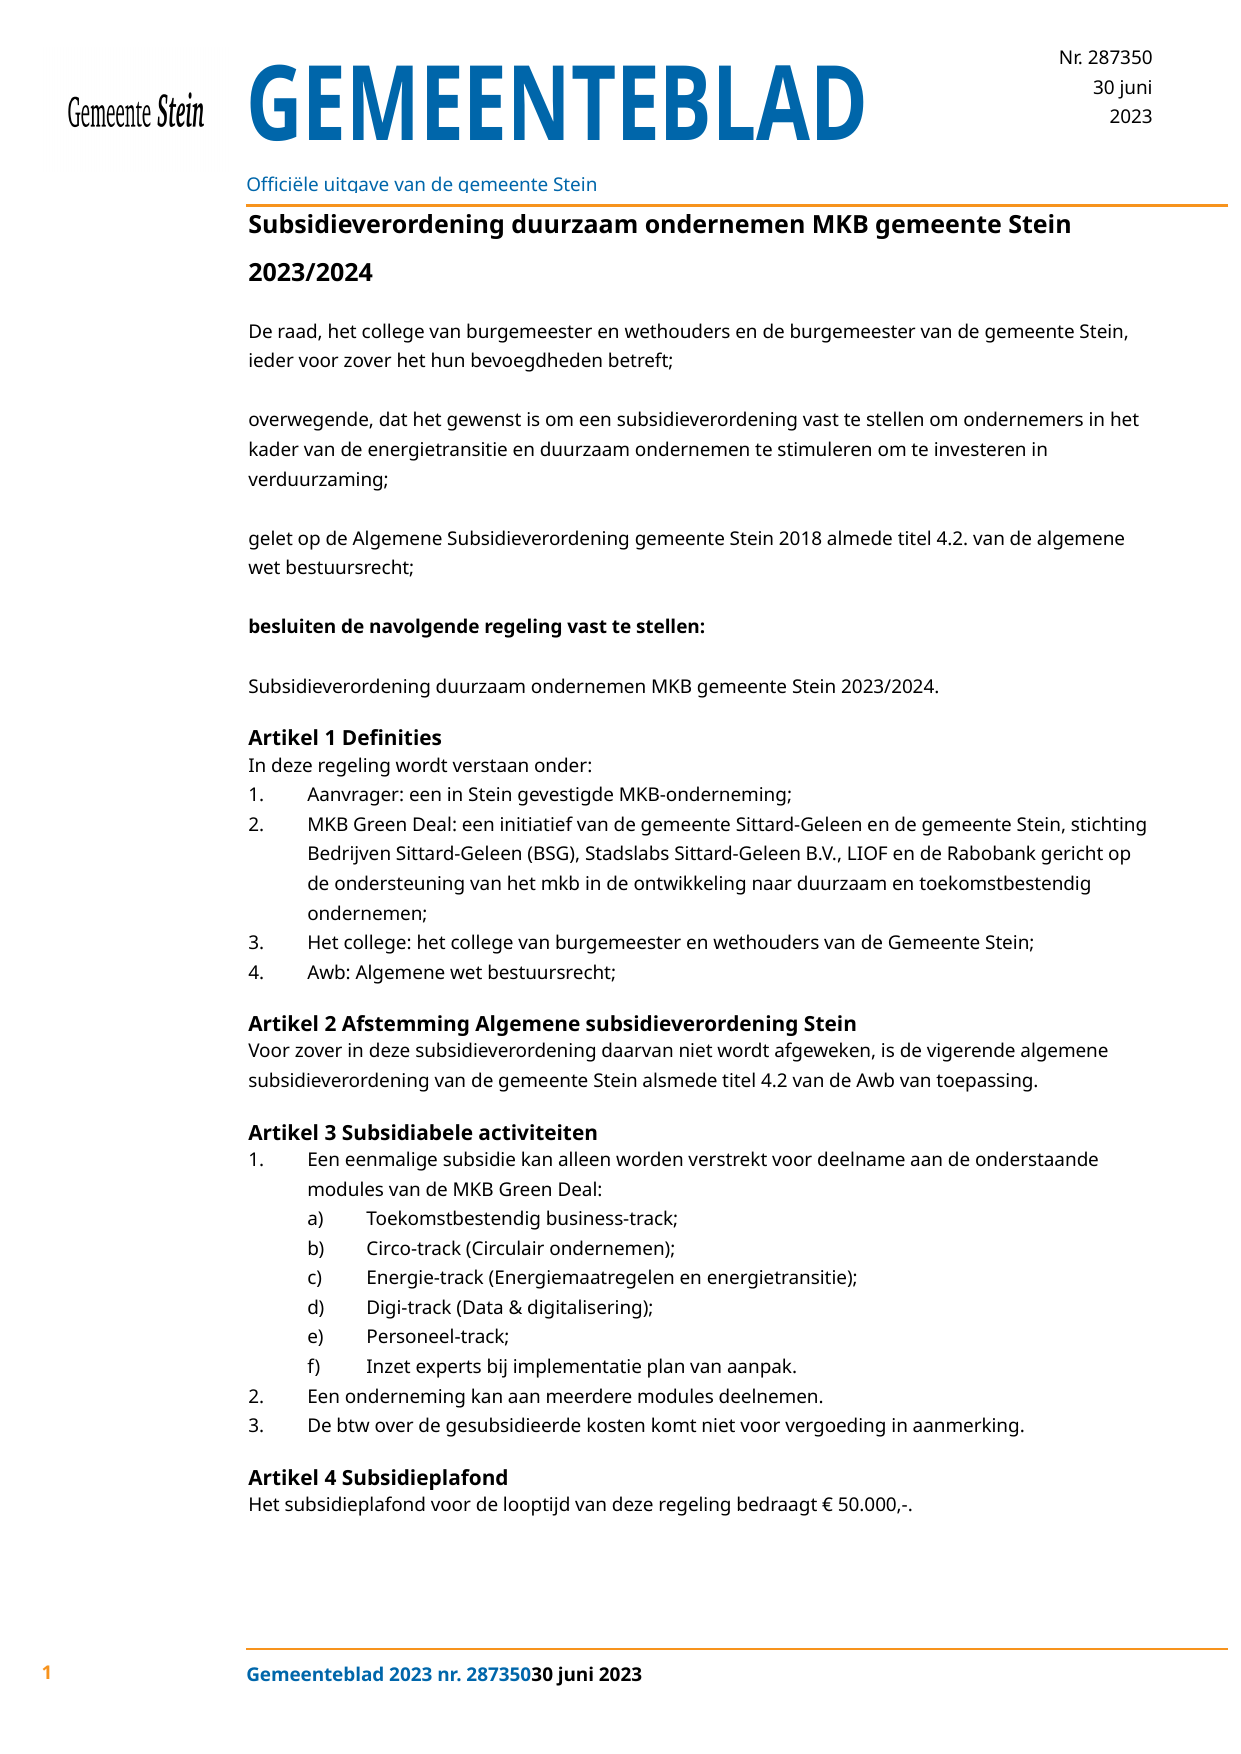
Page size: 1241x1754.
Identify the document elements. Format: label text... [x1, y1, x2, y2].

text gelet op de Algemene Subsidieverordening gemeente Stein 2018 almede titel 4.2. van de algemene wet bestuursrecht; [248, 525, 1152, 580]
list Awb: Algemene wet bestuursrecht; [248, 959, 1152, 984]
list Inzet experts bij implementatie plan van aanpak. [307, 1353, 1152, 1379]
text overwegende, dat het gewenst is om een subsidieverordening vast te stellen om ondernemers in het kader van de energietransitie en duurzaam ondernemen te stimuleren om te investeren in verduurzaming; [248, 407, 1152, 492]
list MKB Green Deal: een initiatief van de gemeente Sittard-Geleen en de gemeente Stein, stichting Bedrijven Sittard-Geleen (BSG), Stadslabs Sittard-Geleen B.V., LIOF en de Rabobank gericht op de ondersteuning van het mkb in de ontwikkeling naar duurzaam en toekomstbestendig ondernemen; [248, 811, 1152, 925]
text Subsidieverordening duurzaam ondernemen MKB gemeente Stein 2023/2024. [248, 673, 1152, 699]
list Een eenmalige subsidie kan alleen worden verstrekt voor deelname aan de onderstaande modules van de MKB Green Deal: [248, 1146, 1152, 1201]
list Energie-track (Energiemaatregelen en energietransitie); [307, 1264, 1152, 1290]
list De btw over de gesubsidieerde kosten komt niet voor vergoeding in aanmerking. [248, 1412, 1152, 1438]
text Voor zover in deze subsidieverordening daarvan niet wordt afgeweken, is de vigerende algemene subsidieverordening van de gemeente Stein alsmede titel 4.2 van de Awb van toepassing. [248, 1038, 1152, 1093]
list Het college: het college van burgemeester en wethouders van de Gemeente Stein; [248, 929, 1152, 955]
list Een onderneming kan aan meerdere modules deelnemen. [248, 1383, 1152, 1408]
picture [41, 47, 231, 172]
list Circo-track (Circulair ondernemen); [307, 1235, 1152, 1261]
list Personeel-track; [307, 1324, 1152, 1349]
list Digi-track (Data & digitalisering); [307, 1294, 1152, 1320]
text besluiten de navolgende regeling vast te stellen: [248, 614, 1152, 639]
text Subsidieverordening duurzaam ondernemen MKB gemeente Stein 2023/2024 [248, 207, 1152, 288]
list Toekomstbestendig business-track; [307, 1205, 1152, 1231]
text Artikel 1 Definities [248, 723, 1152, 752]
text Artikel 2 Afstemming Algemene subsidieverordening Stein [248, 1009, 1152, 1038]
text De raad, het college van burgemeester en wethouders en de burgemeester van de gemeente Stein, ieder voor zover het hun bevoegdheden betreft; [248, 318, 1152, 373]
list Aanvrager: een in Stein gevestigde MKB-onderneming; [248, 781, 1152, 807]
text Het subsidieplafond voor de looptijd van deze regeling bedraagt € 50.000,-. [248, 1491, 1152, 1517]
text Artikel 4 Subsidieplafond [248, 1463, 1152, 1491]
text In deze regeling wordt verstaan onder: [248, 752, 1152, 777]
text Artikel 3 Subsidiabele activiteiten [248, 1118, 1152, 1146]
